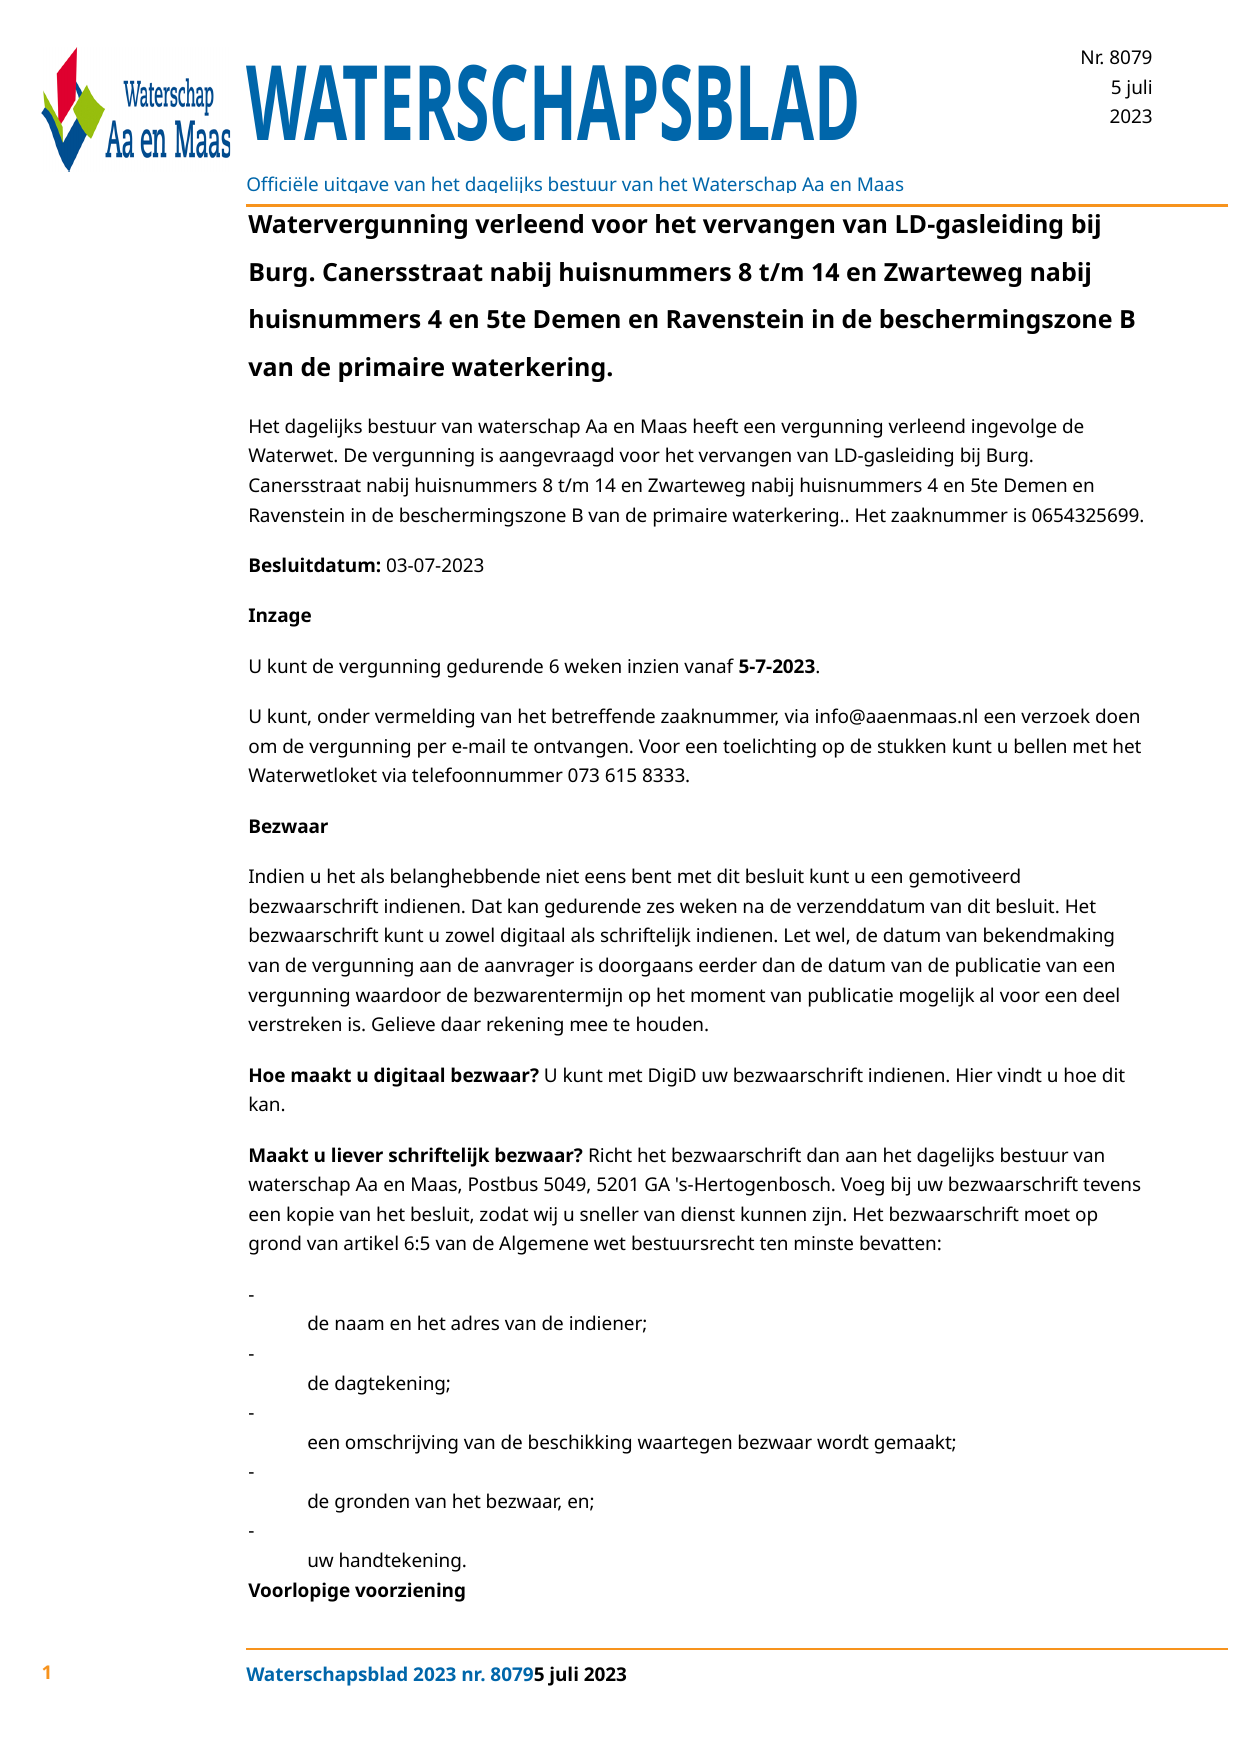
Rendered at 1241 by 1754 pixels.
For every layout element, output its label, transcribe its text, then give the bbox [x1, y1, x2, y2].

text Voorlopige voorziening [248, 1577, 1152, 1603]
text U kunt de vergunning gedurende 6 weken inzien vanaf 5-7-2023. [248, 653, 1152, 679]
list een omschrijving van de beschikking waartegen bezwaar wordt gemaakt; [248, 1429, 1152, 1455]
text U kunt, onder vermelding van het betreffende zaaknummer, via info@aaenmaas.nl een verzoek doen om de vergunning per e-mail te ontvangen. Voor een toelichting op de stukken kunt u bellen met het Waterwetloket via telefoonnummer 073 615 8333. [248, 703, 1152, 788]
text Bezwaar [248, 813, 1152, 839]
list de gronden van het bezwaar, en; [248, 1488, 1152, 1514]
picture [41, 47, 231, 172]
list de dagtekening; [248, 1370, 1152, 1396]
text Besluitdatum: 03-07-2023 [248, 552, 1152, 578]
text Watervergunning verleend voor het vervangen van LD-gasleiding bij Burg. Canersstraat nabij huisnummers 8 t/m 14 en Zwarteweg nabij huisnummers 4 en 5te Demen en Ravenstein in de beschermingszone B van de primaire waterkering. [248, 207, 1152, 384]
list uw handtekening. [248, 1547, 1152, 1573]
text Het dagelijks bestuur van waterschap Aa en Maas heeft een vergunning verleend ingevolge de Waterwet. De vergunning is aangevraagd voor het vervangen van LD-gasleiding bij Burg. Canersstraat nabij huisnummers 8 t/m 14 en Zwarteweg nabij huisnummers 4 en 5te Demen en Ravenstein in de beschermingszone B van de primaire waterkering.. Het zaaknummer is 0654325699. [248, 413, 1152, 528]
text Hoe maakt u digitaal bezwaar? U kunt met DigiD uw bezwaarschrift indienen. Hier vindt u hoe dit kan. [248, 1062, 1152, 1117]
list de naam en het adres van de indiener; [248, 1311, 1152, 1336]
text Indien u het als belanghebbende niet eens bent met dit besluit kunt u een gemotiveerd bezwaarschrift indienen. Dat kan gedurende zes weken na de verzenddatum van dit besluit. Het bezwaarschrift kunt u zowel digitaal als schriftelijk indienen. Let wel, de datum van bekendmaking van de vergunning aan de aanvrager is doorgaans eerder dan de datum van de publicatie van een vergunning waardoor de bezwarentermijn op het moment van publicatie mogelijk al voor een deel verstreken is. Gelieve daar rekening mee te houden. [248, 863, 1152, 1037]
text Inzage [248, 603, 1152, 628]
text Maakt u liever schriftelijk bezwaar? Richt het bezwaarschrift dan aan het dagelijks bestuur van waterschap Aa en Maas, Postbus 5049, 5201 GA 's-Hertogenbosch. Voeg bij uw bezwaarschrift tevens een kopie van het besluit, zodat wij u sneller van dienst kunnen zijn. Het bezwaarschrift moet op grond van artikel 6:5 van de Algemene wet bestuursrecht ten minste bevatten: [248, 1142, 1152, 1256]
